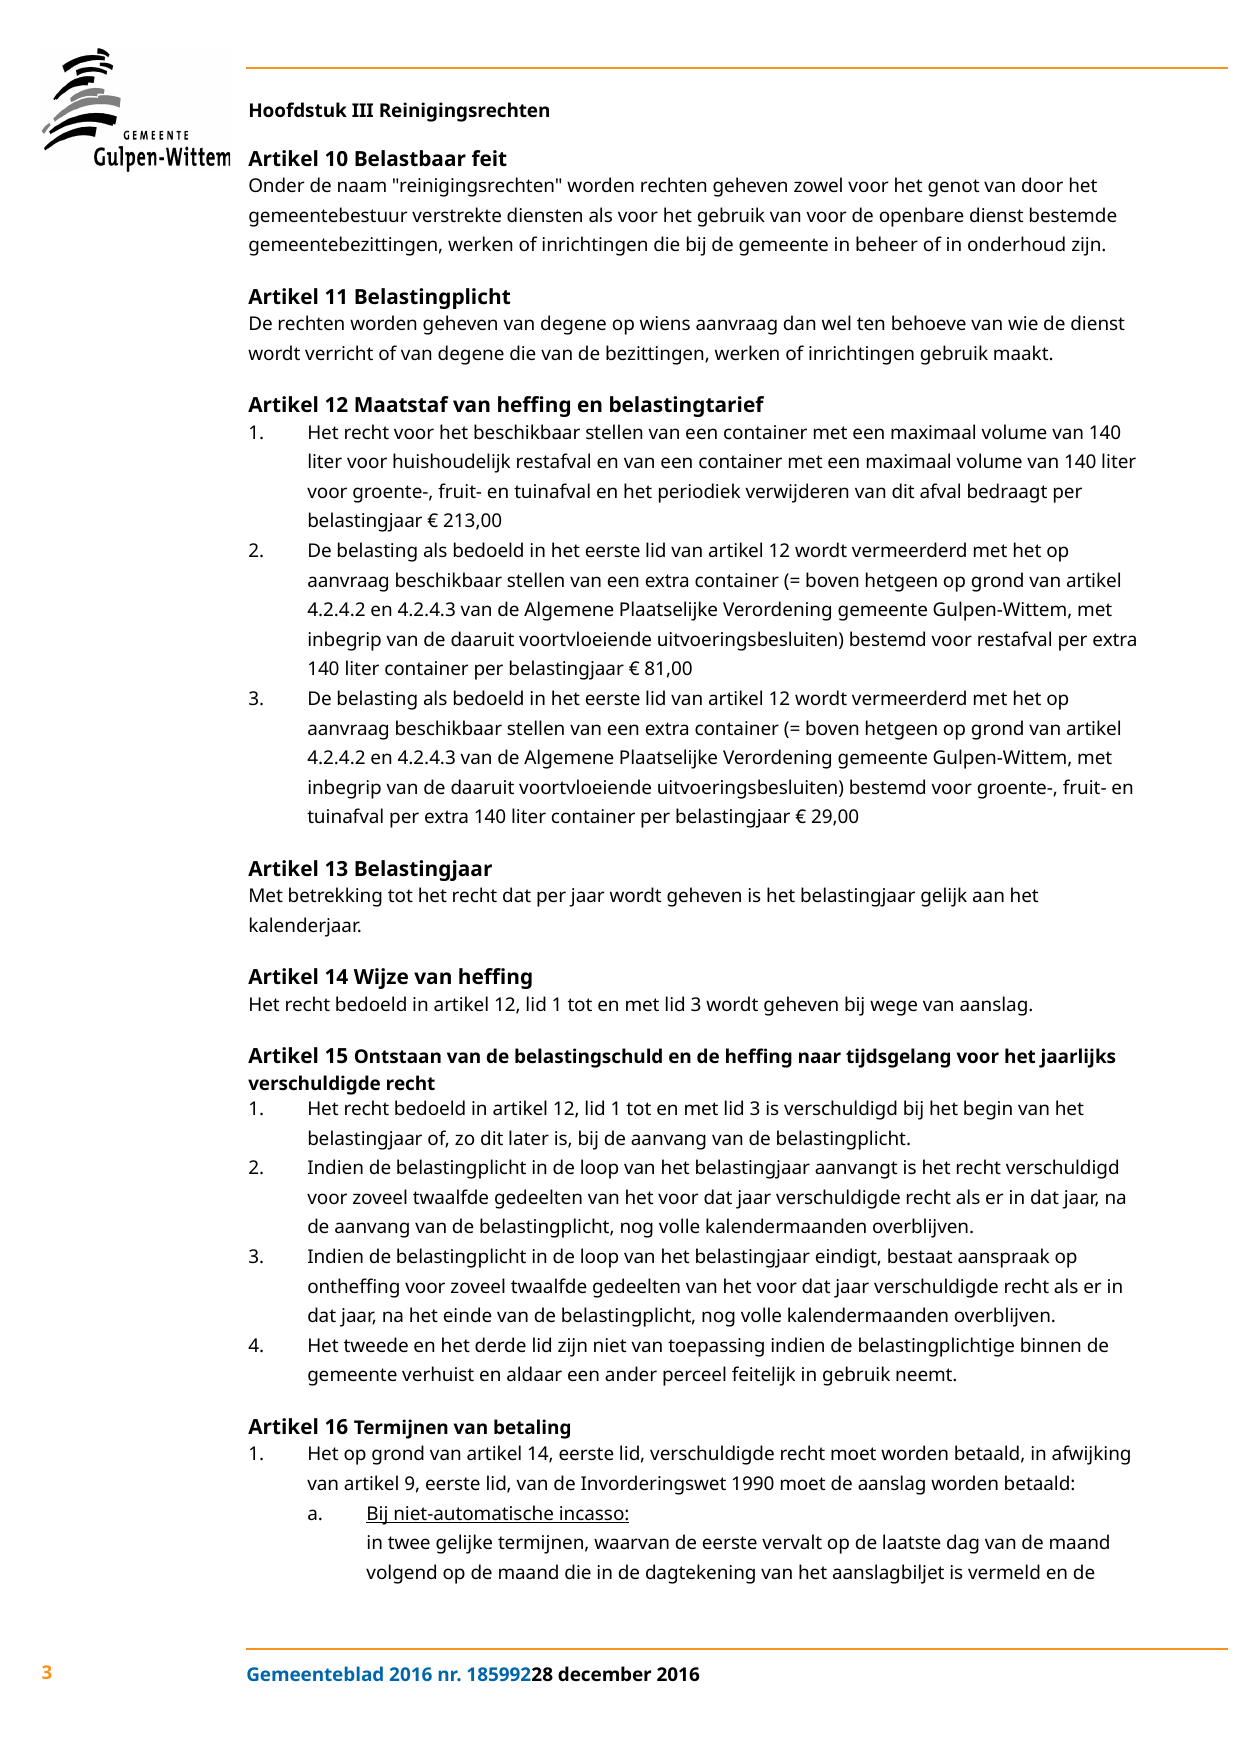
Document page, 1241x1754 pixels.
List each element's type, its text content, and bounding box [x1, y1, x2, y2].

list Het recht voor het beschikbaar stellen van een container met een maximaal volume van 140 liter voor huishoudelijk restafval en van een container met een maximaal volume van 140 liter voor groente-, fruit- en tuinafval en het periodiek verwijderen van dit afval bedraagt per belastingjaar € 213,00 [248, 419, 1152, 533]
picture [41, 47, 231, 172]
text De rechten worden geheven van degene op wiens aanvraag dan wel ten behoeve van wie de dienst wordt verricht of van degene die van de bezittingen, werken of inrichtingen gebruik maakt. [248, 311, 1152, 366]
text Artikel 16 Termijnen van betaling [248, 1412, 1152, 1441]
list Indien de belastingplicht in de loop van het belastingjaar eindigt, bestaat aanspraak op ontheffing voor zoveel twaalfde gedeelten van het voor dat jaar verschuldigde recht als er in dat jaar, na het einde van de belastingplicht, nog volle kalendermaanden overblijven. [248, 1243, 1152, 1328]
list Het op grond van artikel 14, eerste lid, verschuldigde recht moet worden betaald, in afwijking van artikel 9, eerste lid, van de Invorderingswet 1990 moet de aanslag worden betaald: [248, 1441, 1152, 1496]
list De belasting als bedoeld in het eerste lid van artikel 12 wordt vermeerderd met het op aanvraag beschikbaar stellen van een extra container (= boven hetgeen op grond van artikel 4.2.4.2 en 4.2.4.3 van de Algemene Plaatselijke Verordening gemeente Gulpen-Wittem, met inbegrip van de daaruit voortvloeiende uitvoeringsbesluiten) bestemd voor restafval per extra 140 liter container per belastingjaar € 81,00 [248, 537, 1152, 681]
text Artikel 12 Maatstaf van heffing en belastingtarief [248, 391, 1152, 419]
text Met betrekking tot het recht dat per jaar wordt geheven is het belastingjaar gelijk aan het kalenderjaar. [248, 882, 1152, 938]
text Artikel 13 Belastingjaar [248, 854, 1152, 882]
list Het recht bedoeld in artikel 12, lid 1 tot en met lid 3 is verschuldigd bij het begin van het belastingjaar of, zo dit later is, bij de aanvang van de belastingplicht. [248, 1095, 1152, 1151]
list in twee gelijke termijnen, waarvan de eerste vervalt op de laatste dag van de maand volgend op de maand die in de dagtekening van het aanslagbiljet is vermeld en de [307, 1529, 1152, 1584]
text Onder de naam "reinigingsrechten" worden rechten geheven zowel voor het genot van door het gemeentebestuur verstrekte diensten als voor het gebruik van voor de openbare dienst bestemde gemeentebezittingen, werken of inrichtingen die bij de gemeente in beheer of in onderhoud zijn. [248, 172, 1152, 257]
text Artikel 10 Belastbaar feit [248, 144, 1152, 172]
text Artikel 14 Wijze van heffing [248, 962, 1152, 991]
text Artikel 11 Belastingplicht [248, 282, 1152, 311]
list Het tweede en het derde lid zijn niet van toepassing indien de belastingplichtige binnen de gemeente verhuist en aldaar een ander perceel feitelijk in gebruik neemt. [248, 1332, 1152, 1387]
text Hoofdstuk III Reinigingsrechten [248, 95, 1152, 123]
list Indien de belastingplicht in de loop van het belastingjaar aanvangt is het recht verschuldigd voor zoveel twaalfde gedeelten van het voor dat jaar verschuldigde recht als er in dat jaar, na de aanvang van de belastingplicht, nog volle kalendermaanden overblijven. [248, 1154, 1152, 1239]
text Artikel 15 Ontstaan van de belastingschuld en de heffing naar tijdsgelang voor het jaarlijks [248, 1041, 1152, 1070]
text Het recht bedoeld in artikel 12, lid 1 tot en met lid 3 wordt geheven bij wege van aanslag. [248, 991, 1152, 1017]
text verschuldigde recht [248, 1070, 1152, 1095]
list Bij niet-automatische incasso: [307, 1500, 1152, 1525]
list De belasting als bedoeld in het eerste lid van artikel 12 wordt vermeerderd met het op aanvraag beschikbaar stellen van een extra container (= boven hetgeen op grond van artikel 4.2.4.2 en 4.2.4.3 van de Algemene Plaatselijke Verordening gemeente Gulpen-Wittem, met inbegrip van de daaruit voortvloeiende uitvoeringsbesluiten) bestemd voor groente-, fruit- en tuinafval per extra 140 liter container per belastingjaar € 29,00 [248, 685, 1152, 829]
